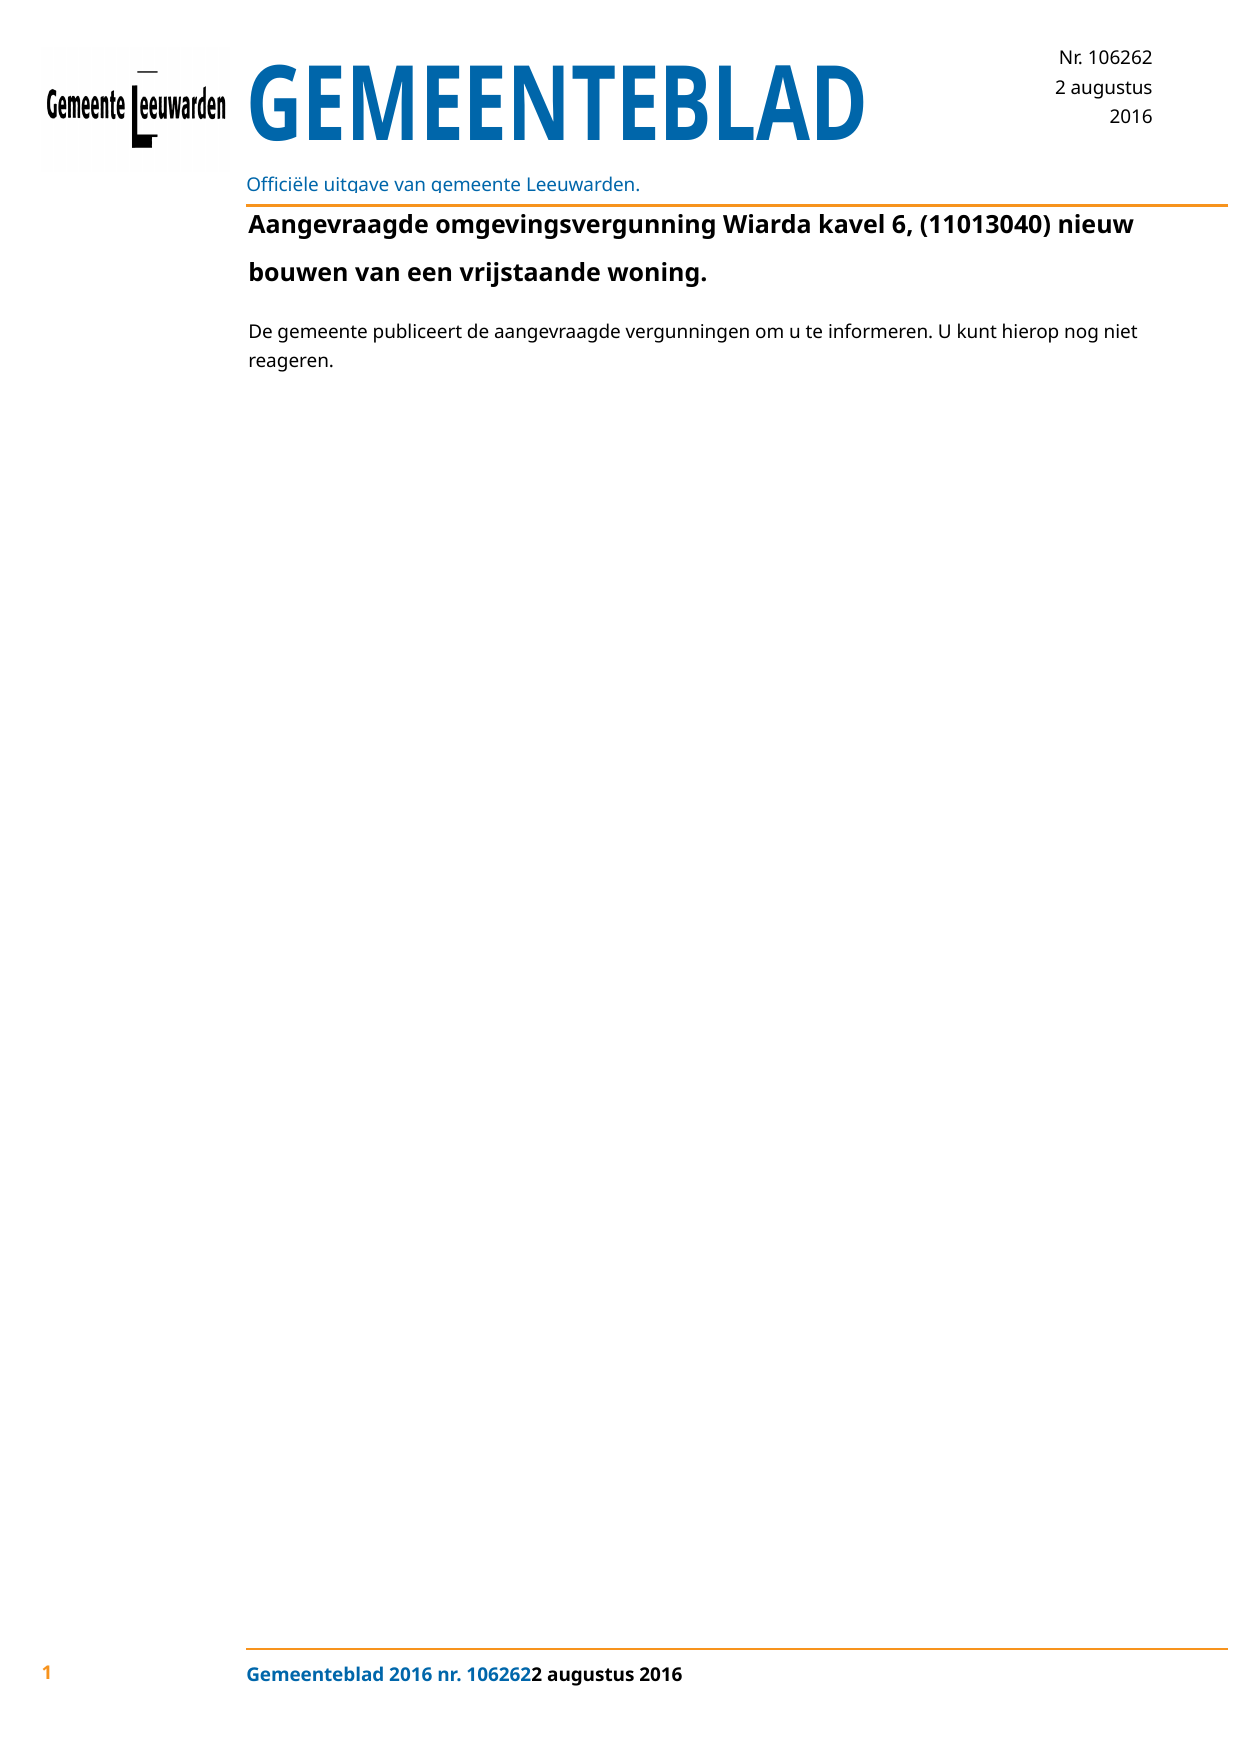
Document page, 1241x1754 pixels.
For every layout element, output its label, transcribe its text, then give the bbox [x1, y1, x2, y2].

picture [41, 47, 231, 172]
text Aangevraagde omgevingsvergunning Wiarda kavel 6, (11013040) nieuw bouwen van een vrijstaande woning. [248, 207, 1152, 288]
text De gemeente publiceert de aangevraagde vergunningen om u te informeren. U kunt hierop nog niet reageren. [248, 318, 1152, 373]
